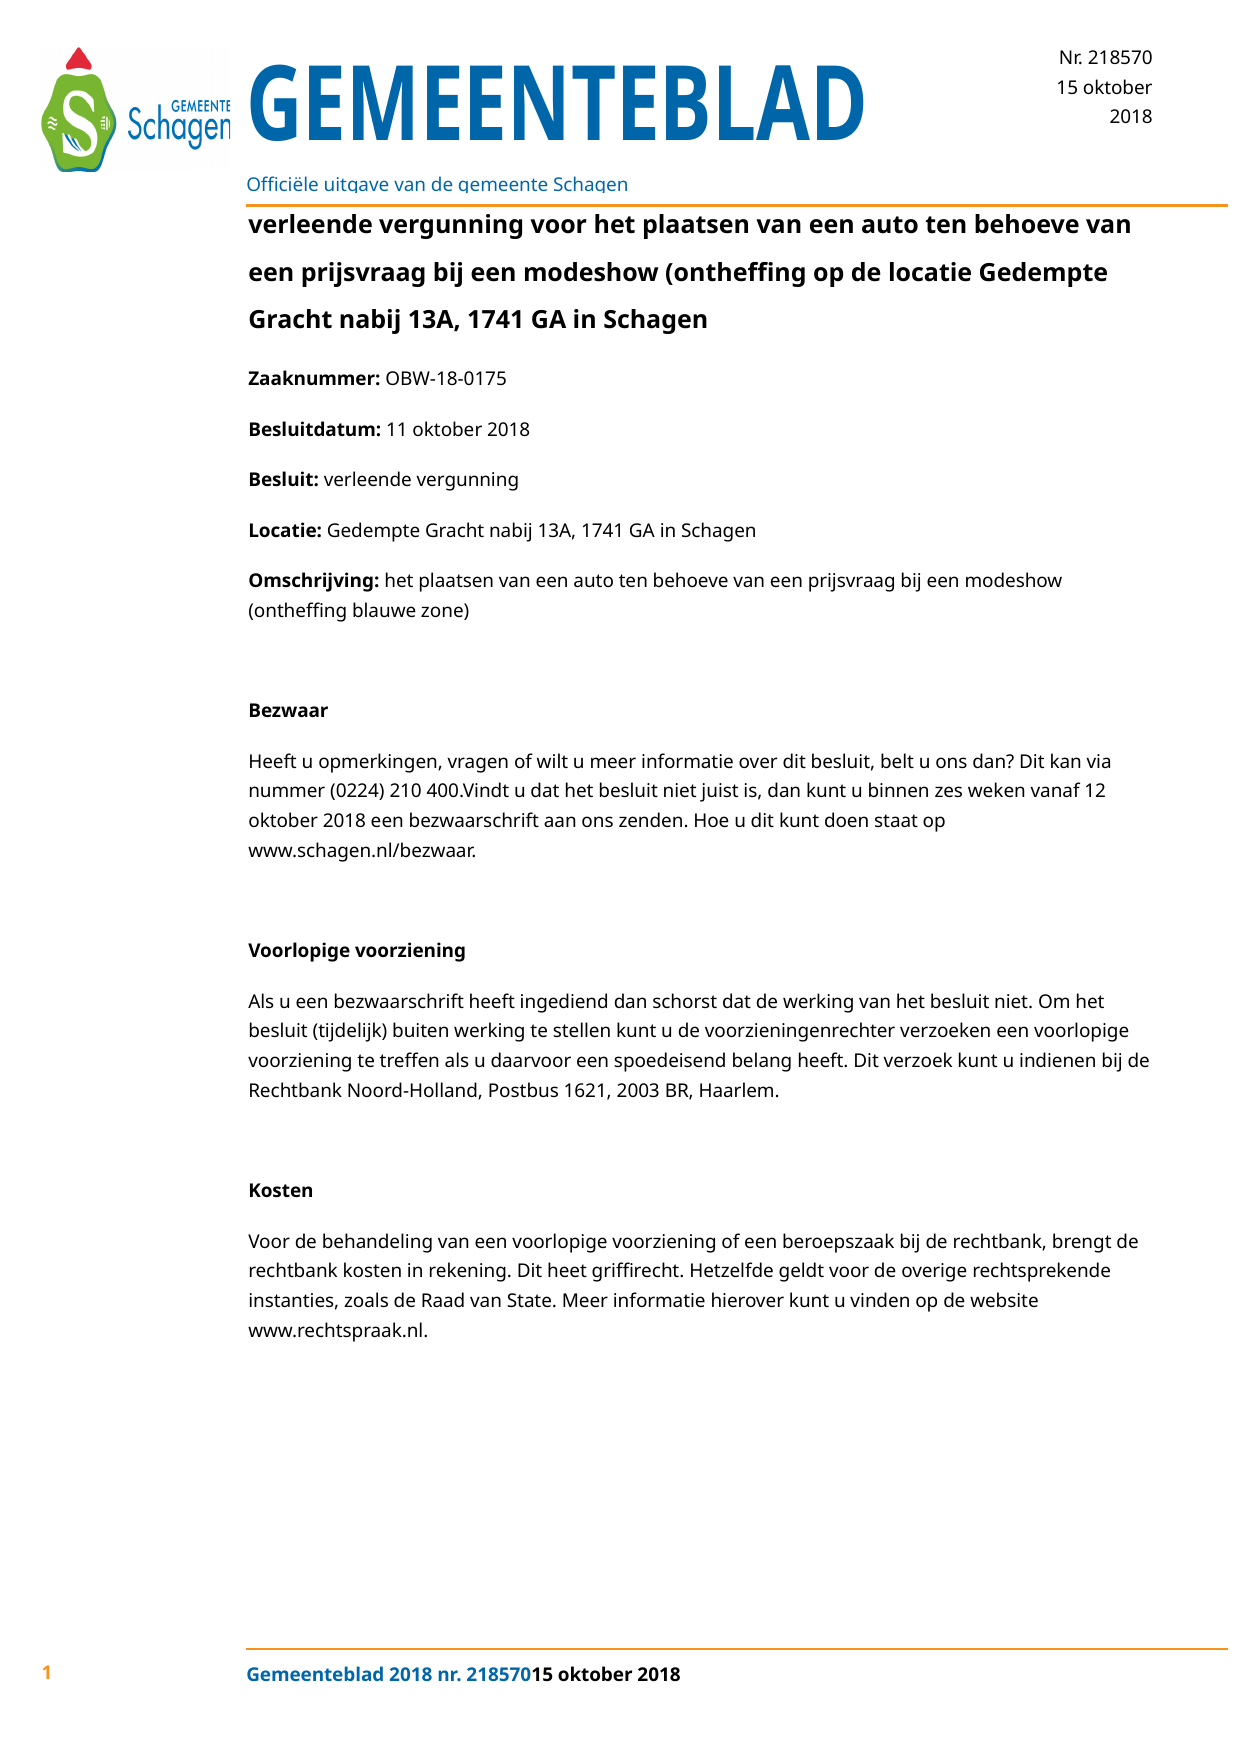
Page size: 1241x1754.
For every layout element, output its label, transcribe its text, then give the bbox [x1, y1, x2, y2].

text Locatie: Gedempte Gracht nabij 13A, 1741 GA in Schagen [248, 517, 1152, 542]
text Besluit: verleende vergunning [248, 466, 1152, 492]
text Heeft u opmerkingen, vragen of wilt u meer informatie over dit besluit, belt u ons dan? Dit kan via nummer (0224) 210 400.Vindt u dat het besluit niet juist is, dan kunt u binnen zes weken vanaf 12 oktober 2018 een bezwaarschrift aan ons zenden. Hoe u dit kunt doen staat op www.schagen.nl/bezwaar. [248, 748, 1152, 862]
text verleende vergunning voor het plaatsen van een auto ten behoeve van een prijsvraag bij een modeshow (ontheffing op de locatie Gedempte Gracht nabij 13A, 1741 GA in Schagen [248, 207, 1152, 336]
text Omschrijving: het plaatsen van een auto ten behoeve van een prijsvraag bij een modeshow (ontheffing blauwe zone) [248, 567, 1152, 622]
text Besluitdatum: 11 oktober 2018 [248, 416, 1152, 442]
text Als u een bezwaarschrift heeft ingediend dan schorst dat de werking van het besluit niet. Om het besluit (tijdelijk) buiten werking te stellen kunt u de voorzieningenrechter verzoeken een voorlopige voorziening te treffen als u daarvoor een spoedeisend belang heeft. Dit verzoek kunt u indienen bij de Rechtbank Noord-Holland, Postbus 1621, 2003 BR, Haarlem. [248, 988, 1152, 1102]
text Voor de behandeling van een voorlopige voorziening of een beroepszaak bij de rechtbank, brengt de rechtbank kosten in rekening. Dit heet griffirecht. Hetzelfde geldt voor de overige rechtsprekende instanties, zoals de Raad van State. Meer informatie hierover kunt u vinden op de website www.rechtspraak.nl. [248, 1228, 1152, 1342]
text Kosten [248, 1178, 1152, 1203]
text Zaaknummer: OBW-18-0175 [248, 366, 1152, 391]
picture [41, 47, 231, 172]
text Voorlopige voorziening [248, 938, 1152, 963]
text Bezwaar [248, 698, 1152, 723]
